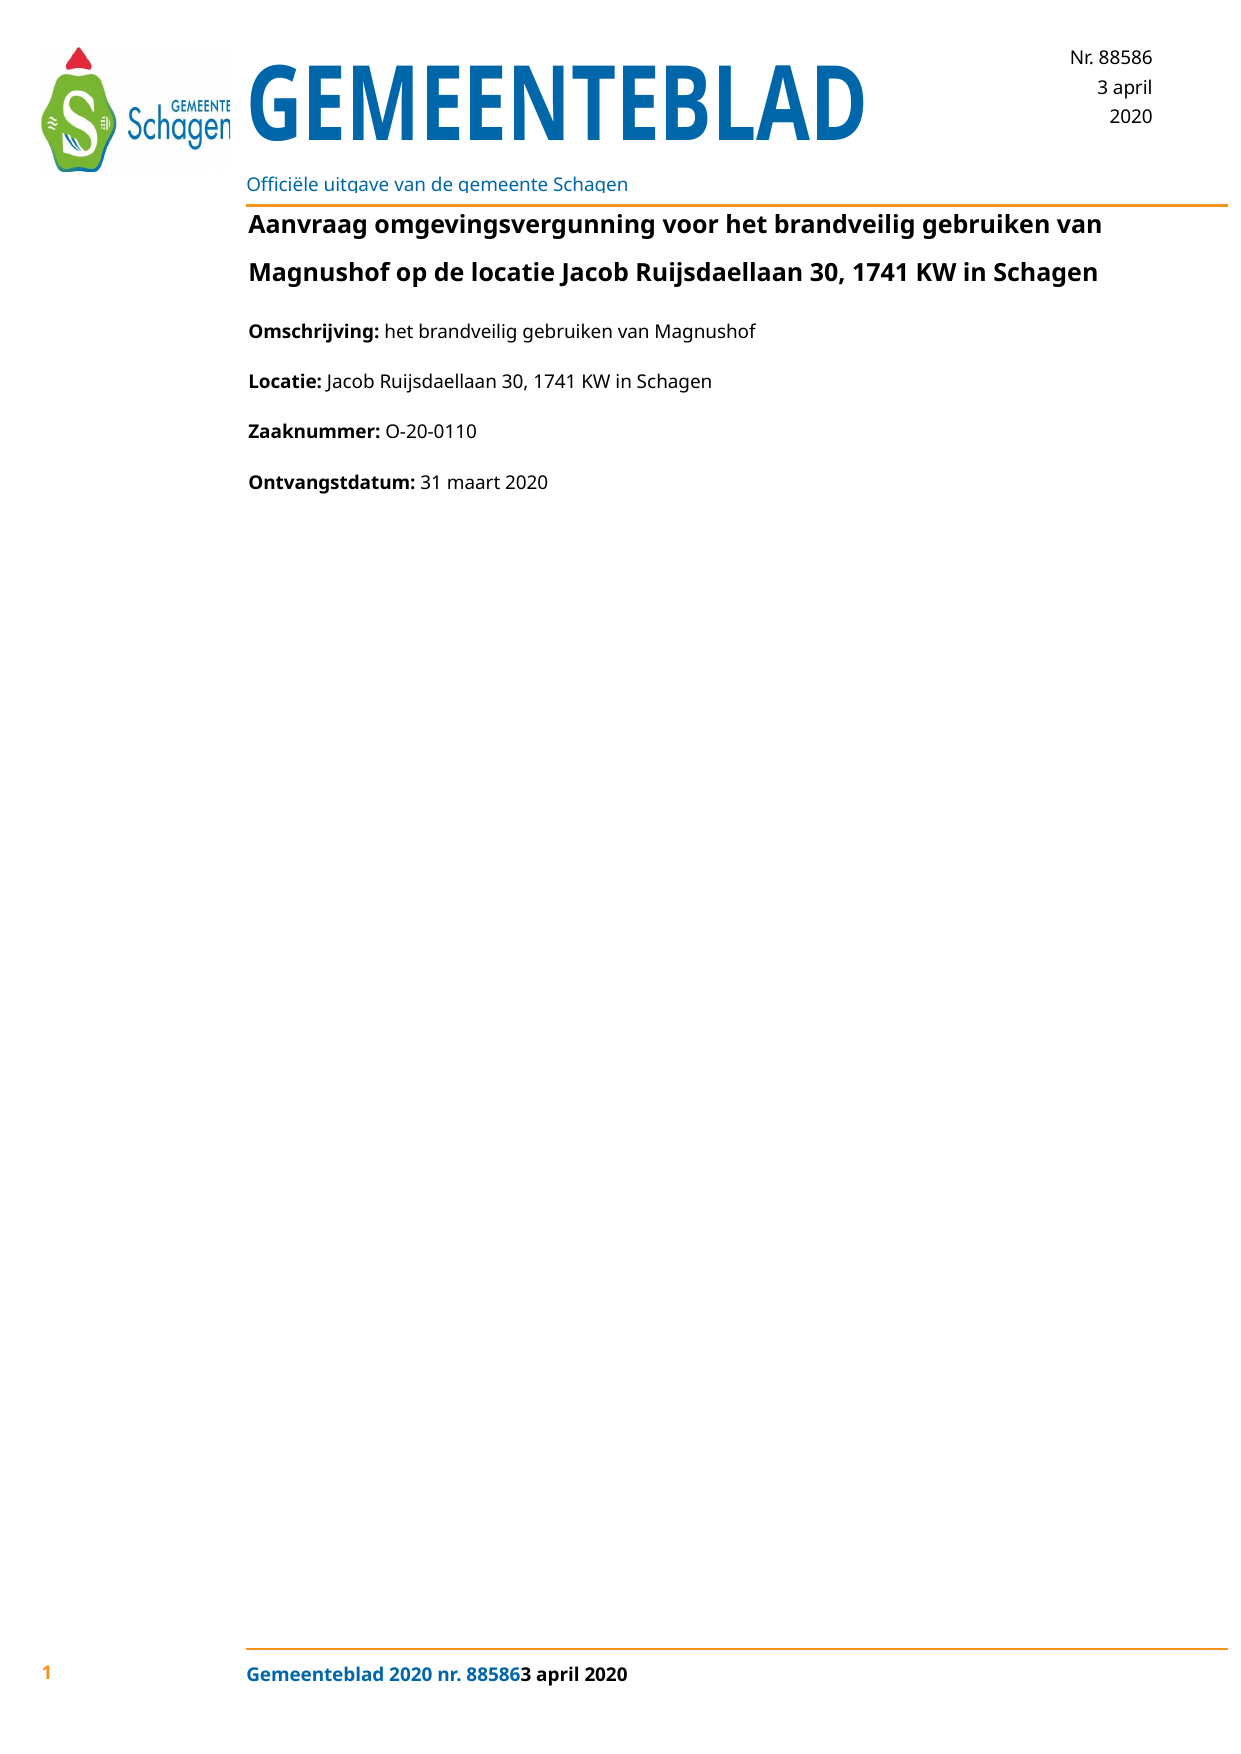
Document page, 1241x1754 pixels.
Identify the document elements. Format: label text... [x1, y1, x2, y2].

text Locatie: Jacob Ruijsdaellaan 30, 1741 KW in Schagen [248, 368, 1152, 394]
text Zaaknummer: O-20-0110 [248, 419, 1152, 444]
text Aanvraag omgevingsvergunning voor het brandveilig gebruiken van Magnushof op de locatie Jacob Ruijsdaellaan 30, 1741 KW in Schagen [248, 207, 1152, 288]
picture [41, 47, 231, 172]
text Ontvangstdatum: 31 maart 2020 [248, 469, 1152, 495]
text Omschrijving: het brandveilig gebruiken van Magnushof [248, 318, 1152, 344]
